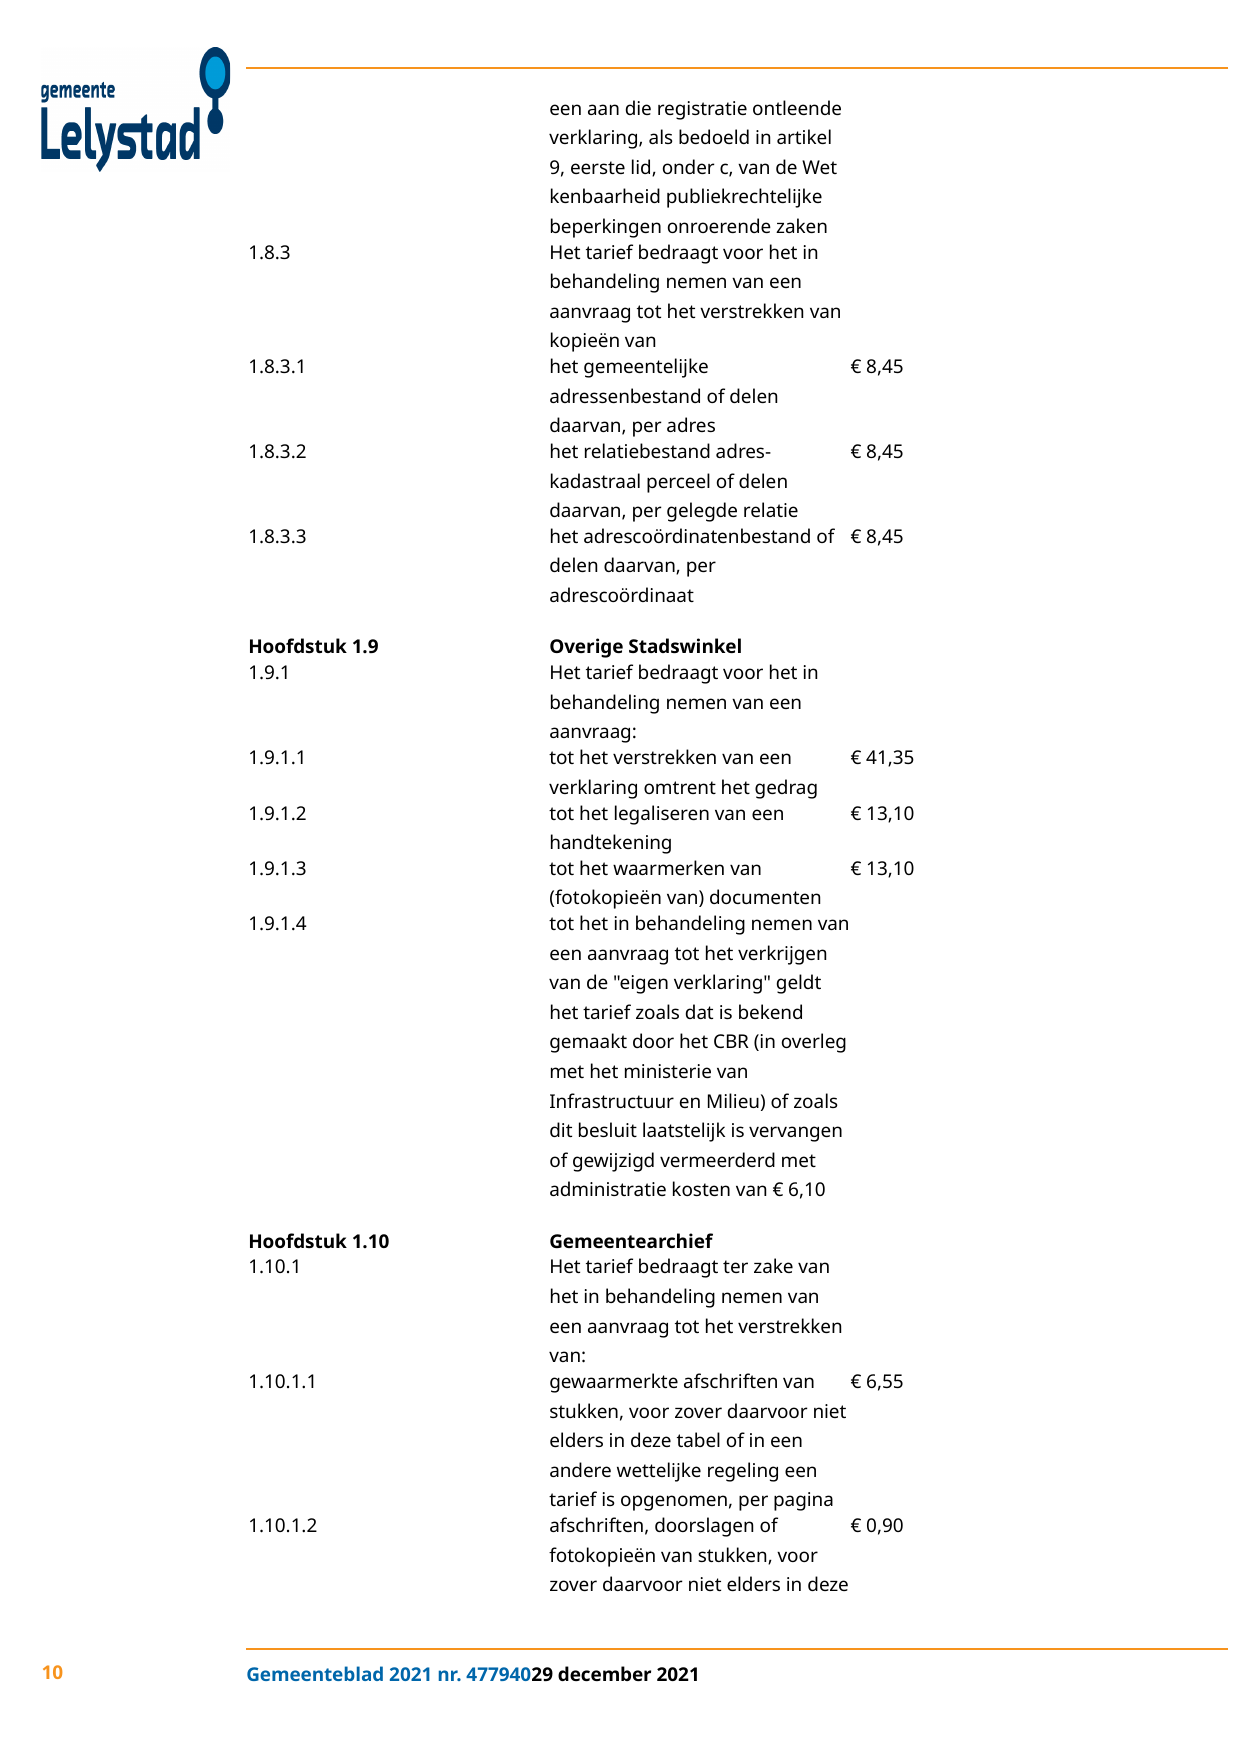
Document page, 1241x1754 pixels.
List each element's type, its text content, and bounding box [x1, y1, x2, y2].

table_cell 1.8.3.2 [248, 438, 549, 523]
table_cell 1.9.1.3 [248, 855, 549, 910]
table_cell € 0,90 [850, 1512, 1152, 1597]
table_cell 1.10.1 [248, 1254, 549, 1368]
table_cell 1.8.3.1 [248, 353, 549, 438]
table_cell [850, 95, 1152, 239]
table_cell het relatiebestand adres-kadastraal perceel of delen daarvan, per gelegde relatie [549, 438, 850, 523]
table_cell 1.8.3 [248, 239, 549, 353]
table_cell 1.9.1.1 [248, 744, 549, 800]
table_cell Het tarief bedraagt voor het in behandeling nemen van een aanvraag tot het verstrekken van kopieën van [549, 239, 850, 353]
table_cell 1.9.1 [248, 660, 549, 744]
table_cell gewaarmerkte afschriften van stukken, voor zover daarvoor niet elders in deze tabel of in een andere wettelijke regeling een tarief is opgenomen, per pagina [549, 1368, 850, 1512]
table_cell € 8,45 [850, 438, 1152, 523]
table_cell een aan die registratie ontleende verklaring, als bedoeld in artikel 9, eerste lid, onder c, van de Wet kenbaarheid publiekrechtelijke beperkingen onroerende zaken [549, 95, 850, 239]
table_cell het gemeentelijke adressenbestand of delen daarvan, per adres [549, 353, 850, 438]
table_cell 1.10.1.2 [248, 1512, 549, 1597]
table_cell [850, 608, 1152, 634]
table_cell [248, 95, 549, 239]
table_cell tot het in behandeling nemen van een aanvraag tot het verkrijgen van de "eigen verklaring" geldt het tarief zoals dat is bekend gemaakt door het CBR (in overleg met het ministerie van Infrastructuur en Milieu) of zoals dit besluit laatstelijk is vervangen of gewijzigd vermeerderd met administratie kosten van € 6,10 [549, 910, 850, 1202]
table_cell tot het legaliseren van een handtekening [549, 800, 850, 855]
table_cell het adrescoördinatenbestand of delen daarvan, per adrescoördinaat [549, 523, 850, 608]
table_cell € 13,10 [850, 855, 1152, 910]
table_cell Het tarief bedraagt ter zake van het in behandeling nemen van een aanvraag tot het verstrekken van: [549, 1254, 850, 1368]
table_cell € 6,55 [850, 1368, 1152, 1512]
table_cell [850, 634, 1152, 659]
table_cell 1.9.1.4 [248, 910, 549, 1202]
table_cell [850, 1202, 1152, 1228]
table_cell Overige Stadswinkel [549, 634, 850, 659]
table_cell [850, 239, 1152, 353]
table_cell [248, 1202, 549, 1228]
table_cell afschriften, doorslagen of fotokopieën van stukken, voor zover daarvoor niet elders in deze [549, 1512, 850, 1597]
table_cell tot het verstrekken van een verklaring omtrent het gedrag [549, 744, 850, 800]
table_cell € 41,35 [850, 744, 1152, 800]
table_cell [850, 660, 1152, 744]
table_cell [549, 608, 850, 634]
table_cell 1.10.1.1 [248, 1368, 549, 1512]
table_cell Hoofdstuk 1.9 [248, 634, 549, 659]
table_cell [850, 1228, 1152, 1254]
table_cell [549, 1202, 850, 1228]
table_cell Het tarief bedraagt voor het in behandeling nemen van een aanvraag: [549, 660, 850, 744]
table_cell tot het waarmerken van (fotokopieën van) documenten [549, 855, 850, 910]
table_cell Hoofdstuk 1.10 [248, 1228, 549, 1254]
table_cell € 13,10 [850, 800, 1152, 855]
table_cell € 8,45 [850, 353, 1152, 438]
table_cell Gemeentearchief [549, 1228, 850, 1254]
picture [41, 47, 231, 172]
table_cell [850, 1254, 1152, 1368]
table_cell [850, 910, 1152, 1202]
table_cell 1.8.3.3 [248, 523, 549, 608]
table_cell € 8,45 [850, 523, 1152, 608]
table_cell 1.9.1.2 [248, 800, 549, 855]
table_cell [248, 608, 549, 634]
